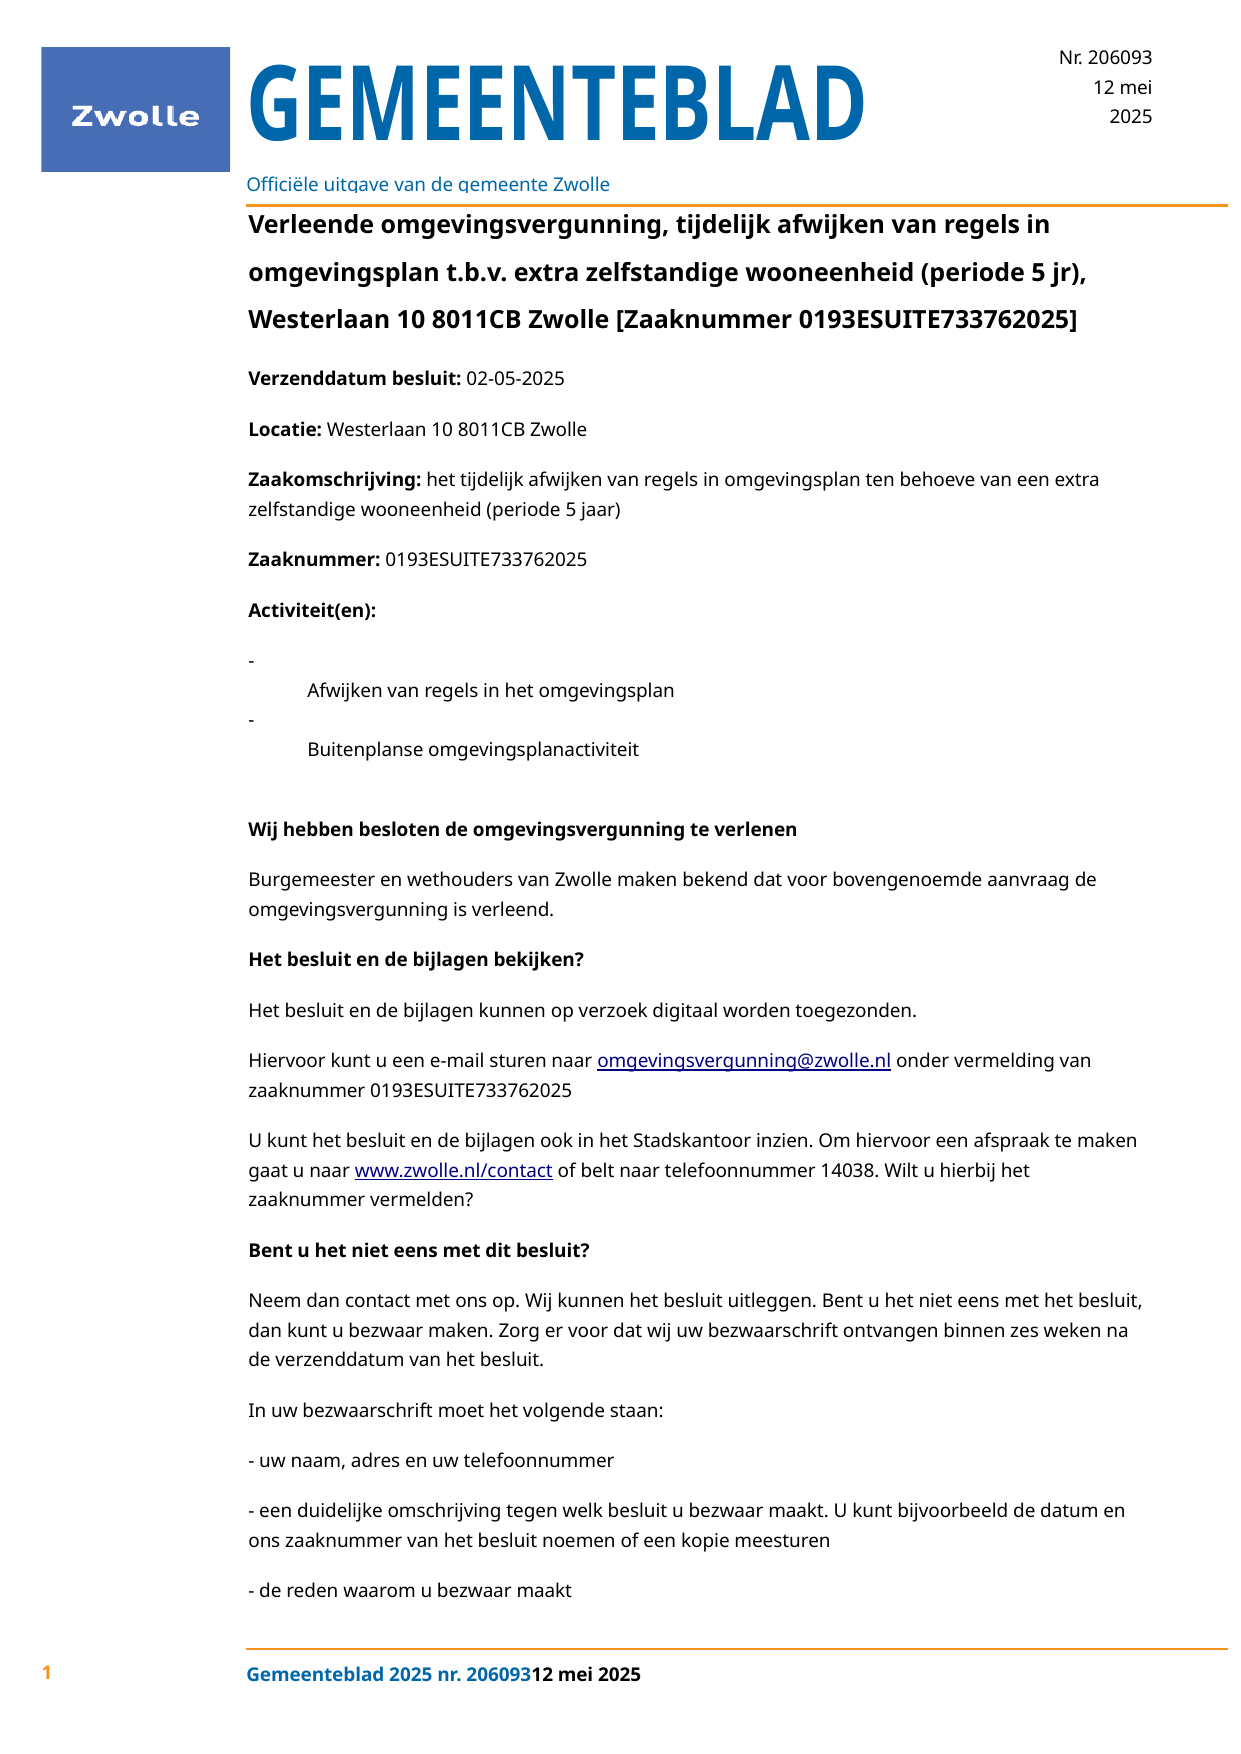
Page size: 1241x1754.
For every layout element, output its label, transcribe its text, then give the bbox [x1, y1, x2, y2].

text Locatie: Westerlaan 10 8011CB Zwolle [248, 416, 1152, 442]
text - een duidelijke omschrijving tegen welk besluit u bezwaar maakt. U kunt bijvoorbeeld de datum en ons zaaknummer van het besluit noemen of een kopie meesturen [248, 1498, 1152, 1553]
text Verzenddatum besluit: 02-05-2025 [248, 366, 1152, 391]
text In uw bezwaarschrift moet het volgende staan: [248, 1397, 1152, 1422]
text Het besluit en de bijlagen kunnen op verzoek digitaal worden toegezonden. [248, 997, 1152, 1022]
text Zaaknummer: 0193ESUITE733762025 [248, 546, 1152, 572]
text Activiteit(en): [248, 597, 1152, 622]
picture [41, 47, 231, 172]
text - de reden waarom u bezwaar maakt [248, 1578, 1152, 1603]
list Buitenplanse omgevingsplanactiviteit [248, 736, 1152, 762]
text Bent u het niet eens met dit besluit? [248, 1237, 1152, 1262]
text U kunt het besluit en de bijlagen ook in het Stadskantoor inzien. Om hiervoor een afspraak te maken gaat u naar www.zwolle.nl/contact of belt naar telefoonnummer 14038. Wilt u hierbij het zaaknummer vermelden? [248, 1127, 1152, 1212]
text Neem dan contact met ons op. Wij kunnen het besluit uitleggen. Bent u het niet eens met het besluit, dan kunt u bezwaar maken. Zorg er voor dat wij uw bezwaarschrift ontvangen binnen zes weken na de verzenddatum van het besluit. [248, 1287, 1152, 1372]
list Afwijken van regels in het omgevingsplan [248, 677, 1152, 702]
text Verleende omgevingsvergunning, tijdelijk afwijken van regels in omgevingsplan t.b.v. extra zelfstandige wooneenheid (periode 5 jr), Westerlaan 10 8011CB Zwolle [Zaaknummer 0193ESUITE733762025] [248, 207, 1152, 336]
text Het besluit en de bijlagen bekijken? [248, 946, 1152, 972]
text Hiervoor kunt u een e-mail sturen naar omgevingsvergunning@zwolle.nl onder vermelding van zaaknummer 0193ESUITE733762025 [248, 1047, 1152, 1102]
text Burgemeester en wethouders van Zwolle maken bekend dat voor bovengenoemde aanvraag de omgevingsvergunning is verleend. [248, 866, 1152, 922]
text Wij hebben besloten de omgevingsvergunning te verlenen [248, 816, 1152, 842]
text - uw naam, adres en uw telefoonnummer [248, 1447, 1152, 1473]
text Zaakomschrijving: het tijdelijk afwijken van regels in omgevingsplan ten behoeve van een extra zelfstandige wooneenheid (periode 5 jaar) [248, 466, 1152, 522]
